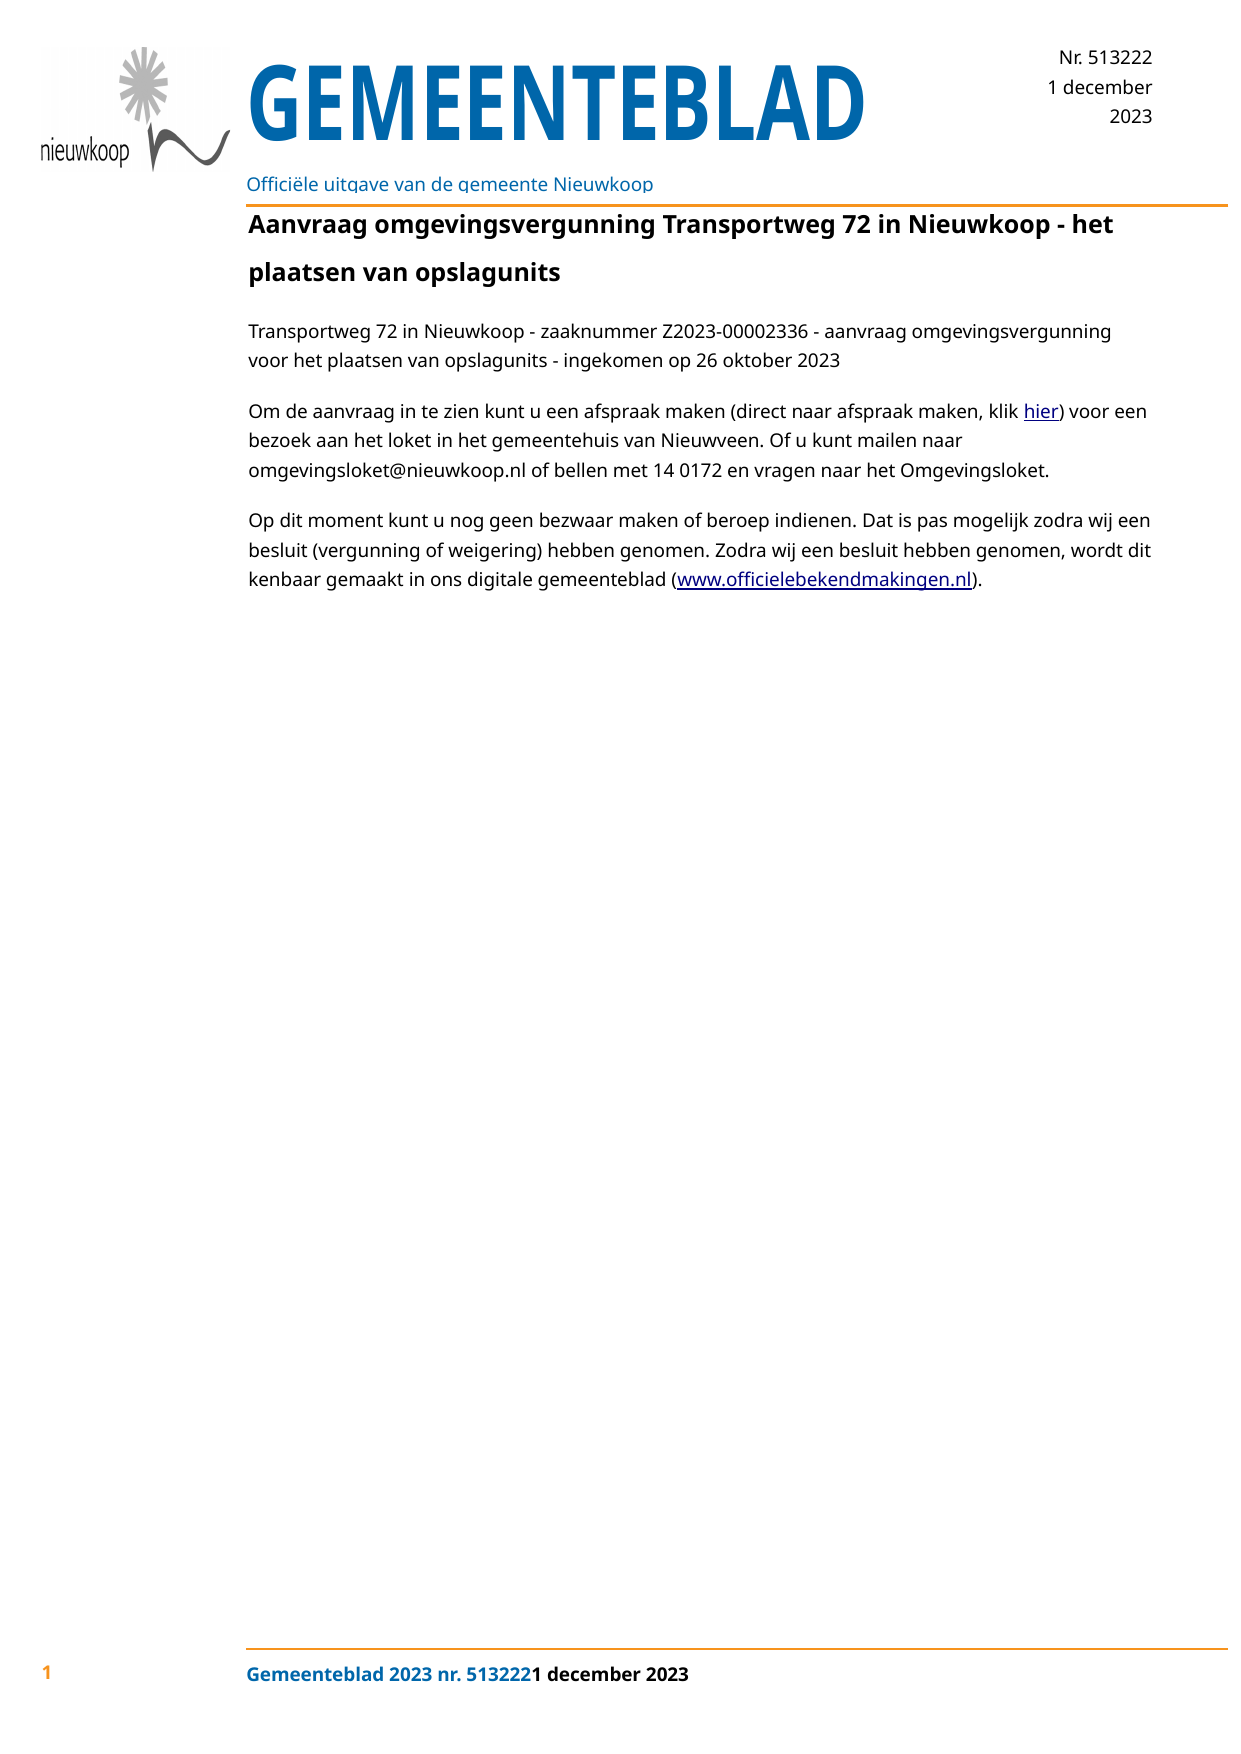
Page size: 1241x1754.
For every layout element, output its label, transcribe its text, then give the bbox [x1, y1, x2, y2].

text Transportweg 72 in Nieuwkoop - zaaknummer Z2023-00002336 - aanvraag omgevingsvergunning voor het plaatsen van opslagunits - ingekomen op 26 oktober 2023 [248, 318, 1152, 373]
picture [41, 47, 231, 172]
text Aanvraag omgevingsvergunning Transportweg 72 in Nieuwkoop - het plaatsen van opslagunits [248, 207, 1152, 288]
text Op dit moment kunt u nog geen bezwaar maken of beroep indienen. Dat is pas mogelijk zodra wij een besluit (vergunning of weigering) hebben genomen. Zodra wij een besluit hebben genomen, wordt dit kenbaar gemaakt in ons digitale gemeenteblad (www.officielebekendmakingen.nl). [248, 507, 1152, 592]
text Om de aanvraag in te zien kunt u een afspraak maken (direct naar afspraak maken, klik hier) voor een bezoek aan het loket in het gemeentehuis van Nieuwveen. Of u kunt mailen naar omgevingsloket@nieuwkoop.nl of bellen met 14 0172 en vragen naar het Omgevingsloket. [248, 398, 1152, 483]
